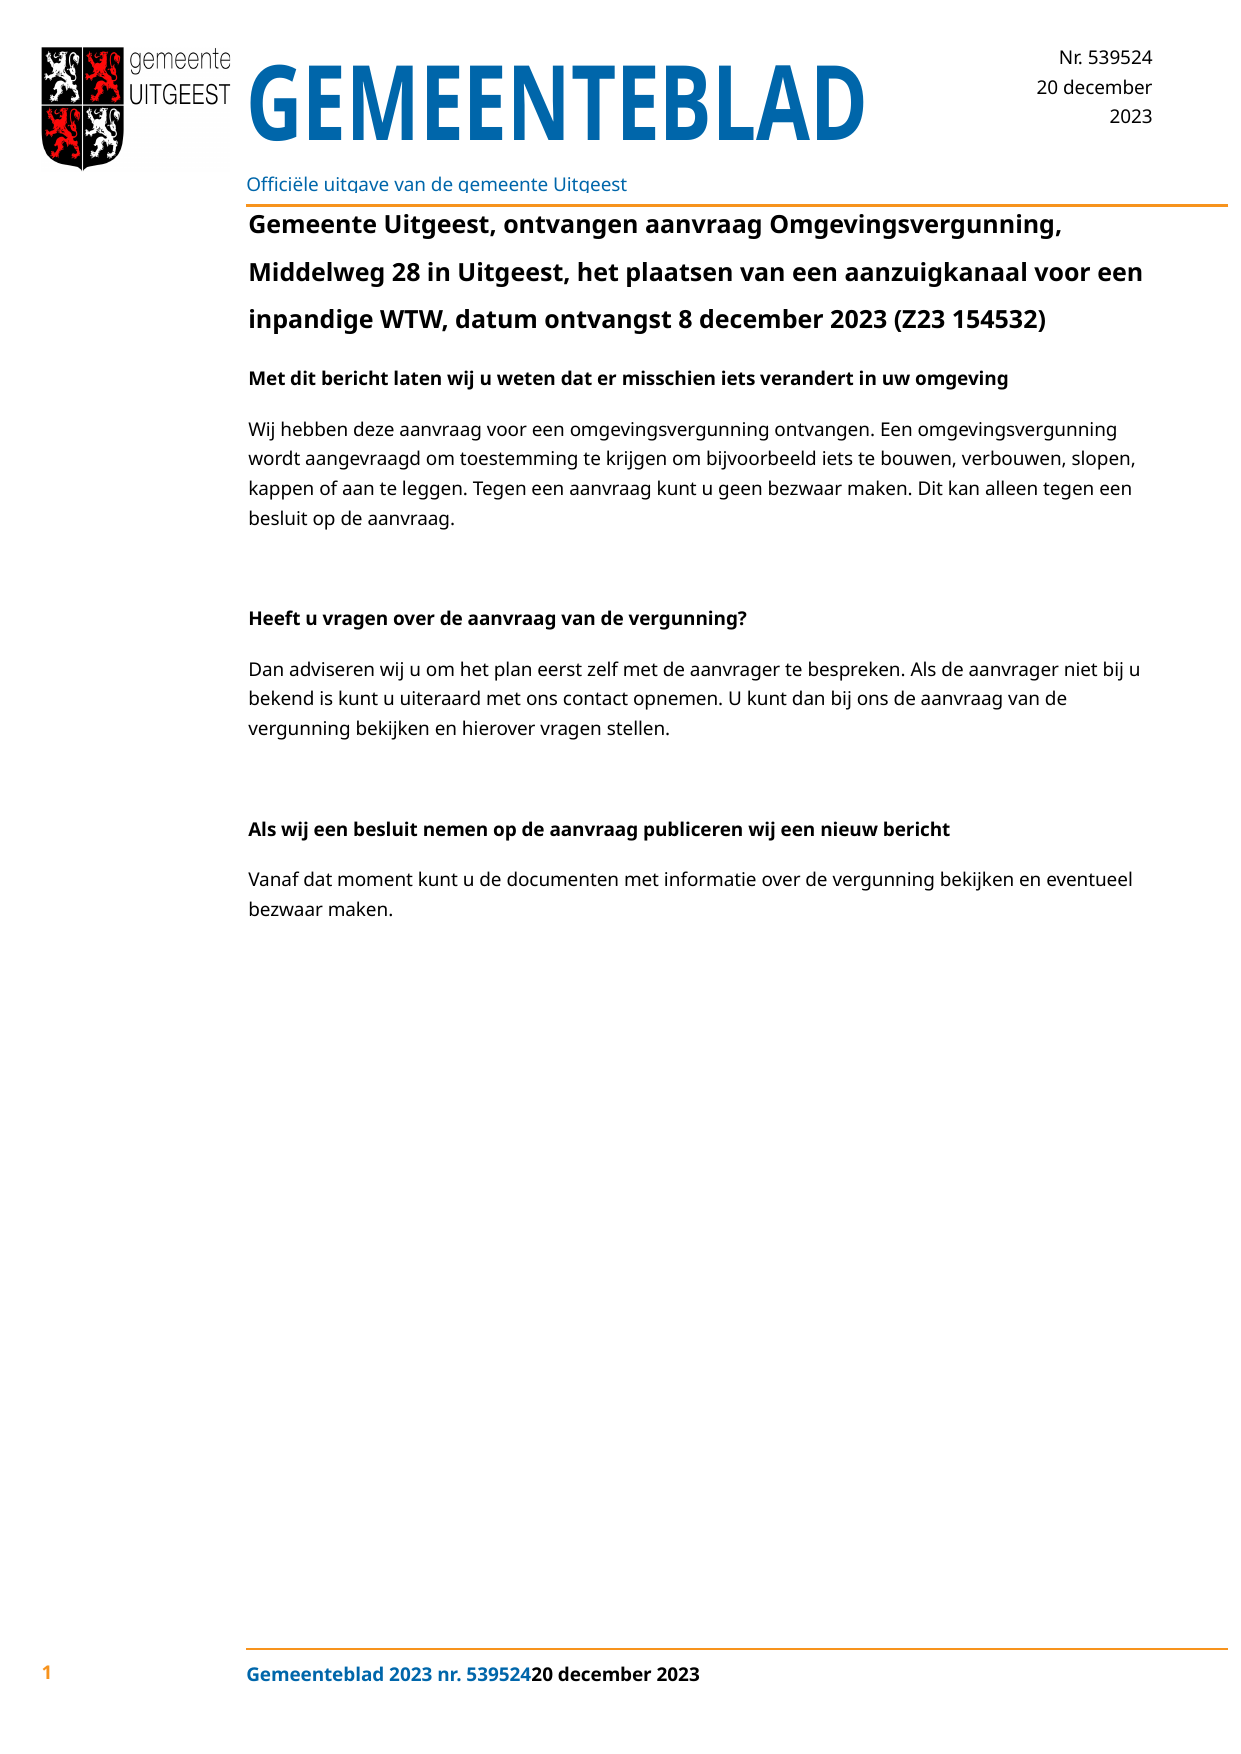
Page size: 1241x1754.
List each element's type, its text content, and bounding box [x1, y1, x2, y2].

picture [41, 47, 231, 172]
text Gemeente Uitgeest, ontvangen aanvraag Omgevingsvergunning, Middelweg 28 in Uitgeest, het plaatsen van een aanzuigkanaal voor een inpandige WTW, datum ontvangst 8 december 2023 (Z23 154532) [248, 207, 1152, 336]
text Wij hebben deze aanvraag voor een omgevingsvergunning ontvangen. Een omgevingsvergunning wordt aangevraagd om toestemming te krijgen om bijvoorbeeld iets te bouwen, verbouwen, slopen, kappen of aan te leggen. Tegen een aanvraag kunt u geen bezwaar maken. Dit kan alleen tegen een besluit op de aanvraag. [248, 416, 1152, 530]
text Als wij een besluit nemen op de aanvraag publiceren wij een nieuw bericht [248, 816, 1152, 842]
text Heeft u vragen over de aanvraag van de vergunning? [248, 606, 1152, 631]
text Met dit bericht laten wij u weten dat er misschien iets verandert in uw omgeving [248, 366, 1152, 391]
text Dan adviseren wij u om het plan eerst zelf met de aanvrager te bespreken. Als de aanvrager niet bij u bekend is kunt u uiteraard met ons contact opnemen. U kunt dan bij ons de aanvraag van de vergunning bekijken en hierover vragen stellen. [248, 656, 1152, 741]
text Vanaf dat moment kunt u de documenten met informatie over de vergunning bekijken en eventueel bezwaar maken. [248, 866, 1152, 922]
